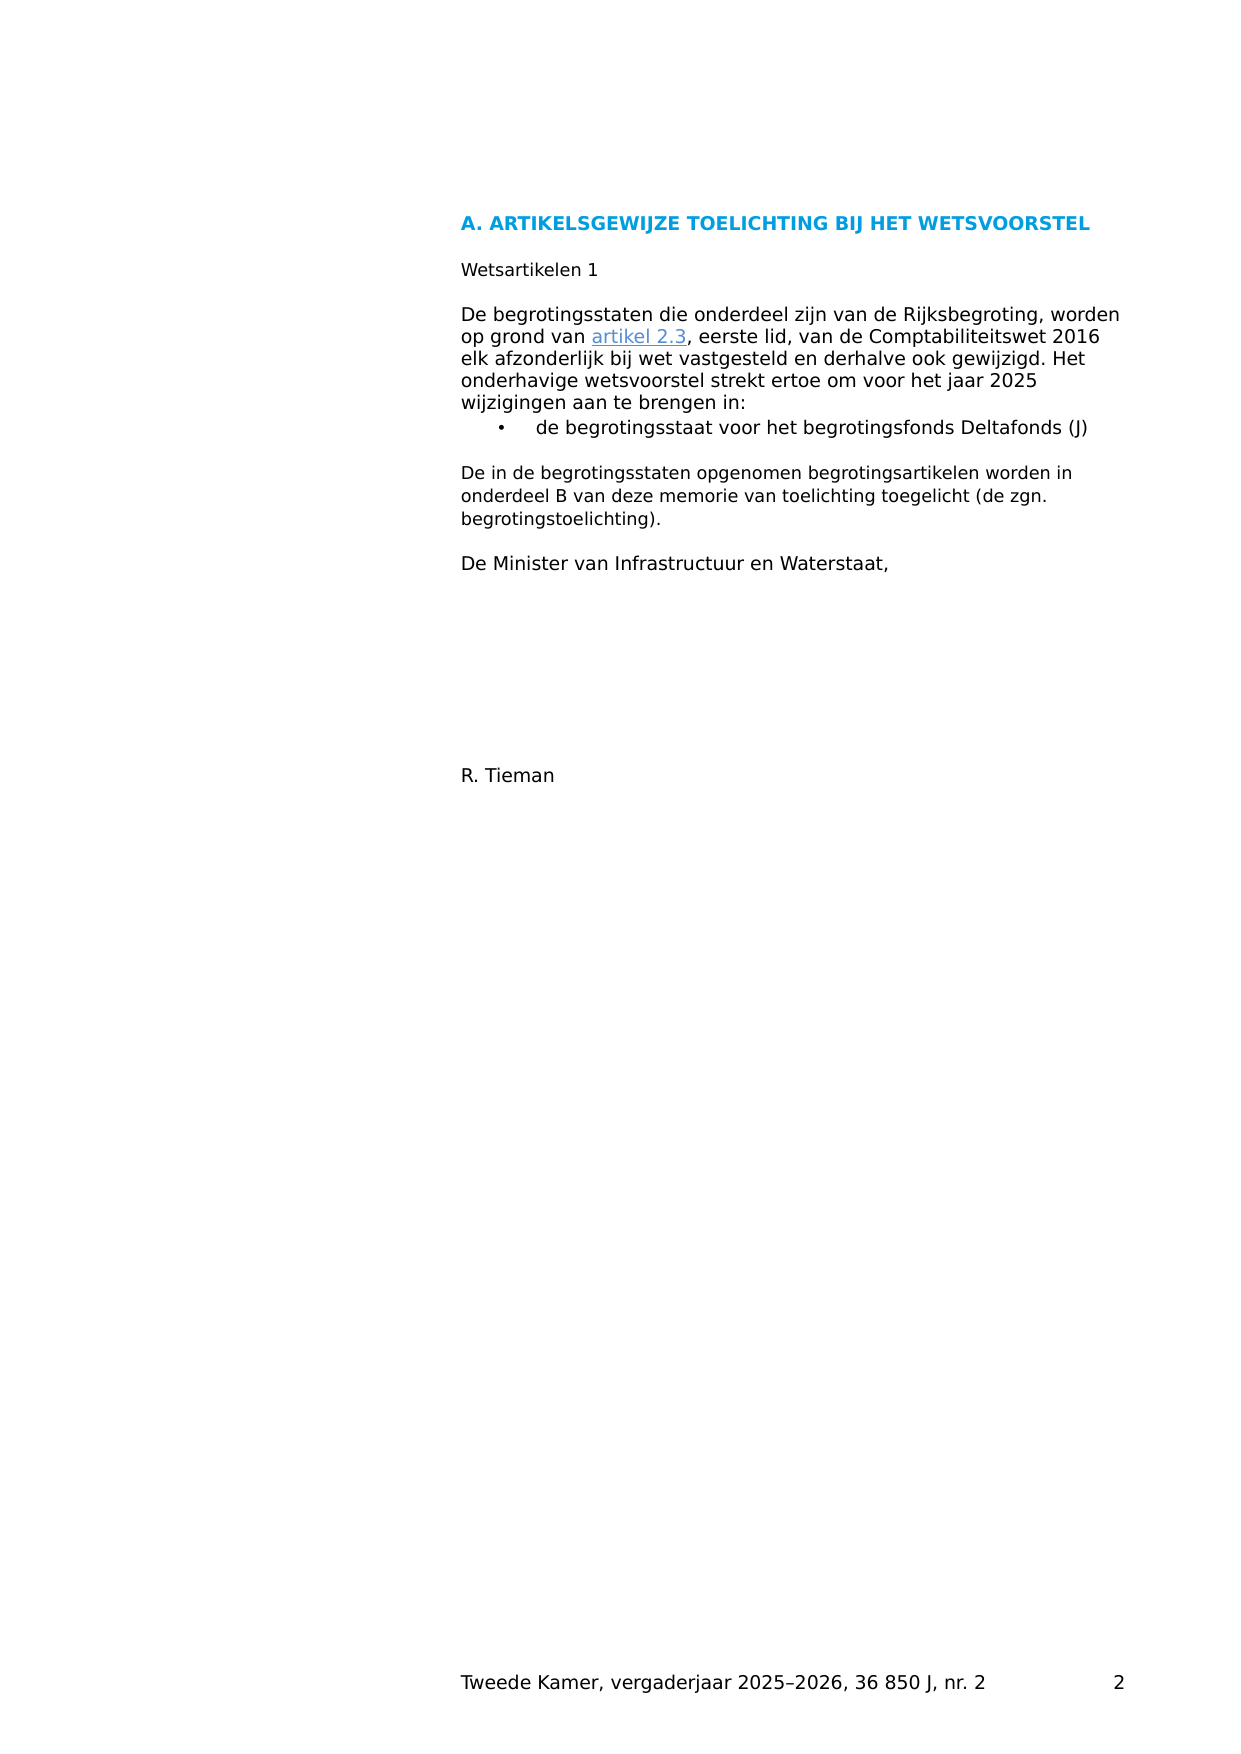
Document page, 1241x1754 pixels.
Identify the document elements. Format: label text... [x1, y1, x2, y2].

list de begrotingsstaat voor het begrotingsfonds Deltafonds (J) [498, 414, 1125, 439]
title A. ARTIKELSGEWIJZE TOELICHTING BIJ HET WETSVOORSTEL [461, 213, 1125, 235]
text Wetsartikelen 1 [461, 258, 1125, 281]
text R. Tieman [461, 765, 1125, 787]
text De in de begrotingsstaten opgenomen begrotingsartikelen worden in onderdeel B van deze memorie van toelichting toegelicht (de zgn. begrotingstoelichting). [461, 461, 1125, 530]
text De Minister van Infrastructuur en Waterstaat, [461, 553, 1125, 575]
text De begrotingsstaten die onderdeel zijn van de Rijksbegroting, worden op grond van artikel 2.3, eerste lid, van de Comptabiliteitswet 2016 elk afzonderlijk bij wet vastgesteld en derhalve ook gewijzigd. Het onderhavige wetsvoorstel strekt ertoe om voor het jaar 2025 wijzigingen aan te brengen in: [461, 304, 1125, 414]
